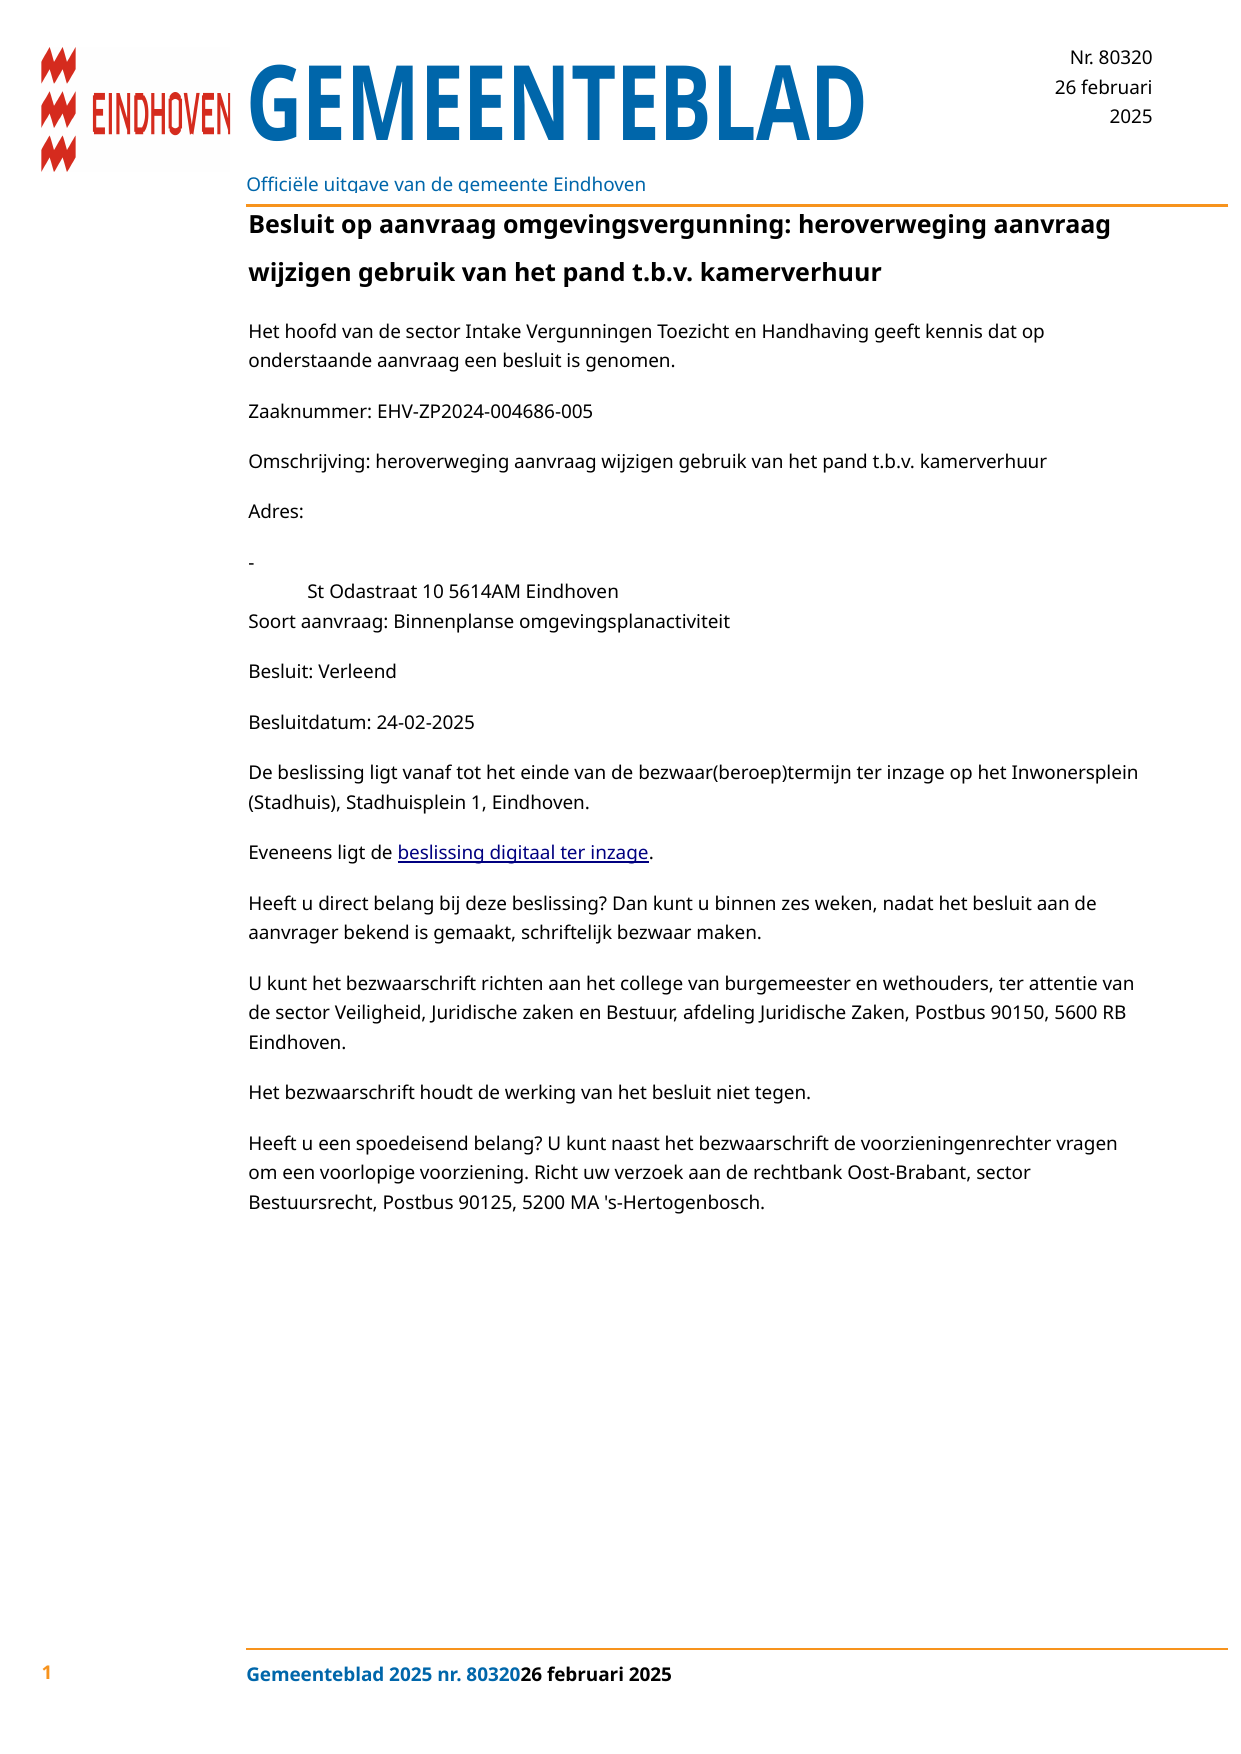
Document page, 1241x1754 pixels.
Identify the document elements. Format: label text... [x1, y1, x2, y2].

text Omschrijving: heroverweging aanvraag wijzigen gebruik van het pand t.b.v. kamerverhuur [248, 448, 1152, 474]
text Soort aanvraag: Binnenplanse omgevingsplanactiviteit [248, 608, 1152, 634]
text Heeft u direct belang bij deze beslissing? Dan kunt u binnen zes weken, nadat het besluit aan de aanvrager bekend is gemaakt, schriftelijk bezwaar maken. [248, 890, 1152, 945]
text Heeft u een spoedeisend belang? U kunt naast het bezwaarschrift de voorzieningenrechter vragen om een voorlopige voorziening. Richt uw verzoek aan de rechtbank Oost-Brabant, sector Bestuursrecht, Postbus 90125, 5200 MA 's-Hertogenbosch. [248, 1130, 1152, 1215]
text Adres: [248, 499, 1152, 524]
list St Odastraat 10 5614AM Eindhoven [248, 579, 1152, 604]
text De beslissing ligt vanaf tot het einde van de bezwaar(beroep)termijn ter inzage op het Inwonersplein (Stadhuis), Stadhuisplein 1, Eindhoven. [248, 759, 1152, 815]
text Besluitdatum: 24-02-2025 [248, 709, 1152, 735]
text Besluit: Verleend [248, 659, 1152, 684]
text Besluit op aanvraag omgevingsvergunning: heroverweging aanvraag wijzigen gebruik van het pand t.b.v. kamerverhuur [248, 207, 1152, 288]
picture [41, 47, 231, 172]
text Eveneens ligt de beslissing digitaal ter inzage. [248, 839, 1152, 865]
text Het bezwaarschrift houdt de werking van het besluit niet tegen. [248, 1079, 1152, 1105]
text Zaaknummer: EHV-ZP2024-004686-005 [248, 398, 1152, 424]
text U kunt het bezwaarschrift richten aan het college van burgemeester en wethouders, ter attentie van de sector Veiligheid, Juridische zaken en Bestuur, afdeling Juridische Zaken, Postbus 90150, 5600 RB Eindhoven. [248, 970, 1152, 1055]
text Het hoofd van de sector Intake Vergunningen Toezicht en Handhaving geeft kennis dat op onderstaande aanvraag een besluit is genomen. [248, 318, 1152, 373]
